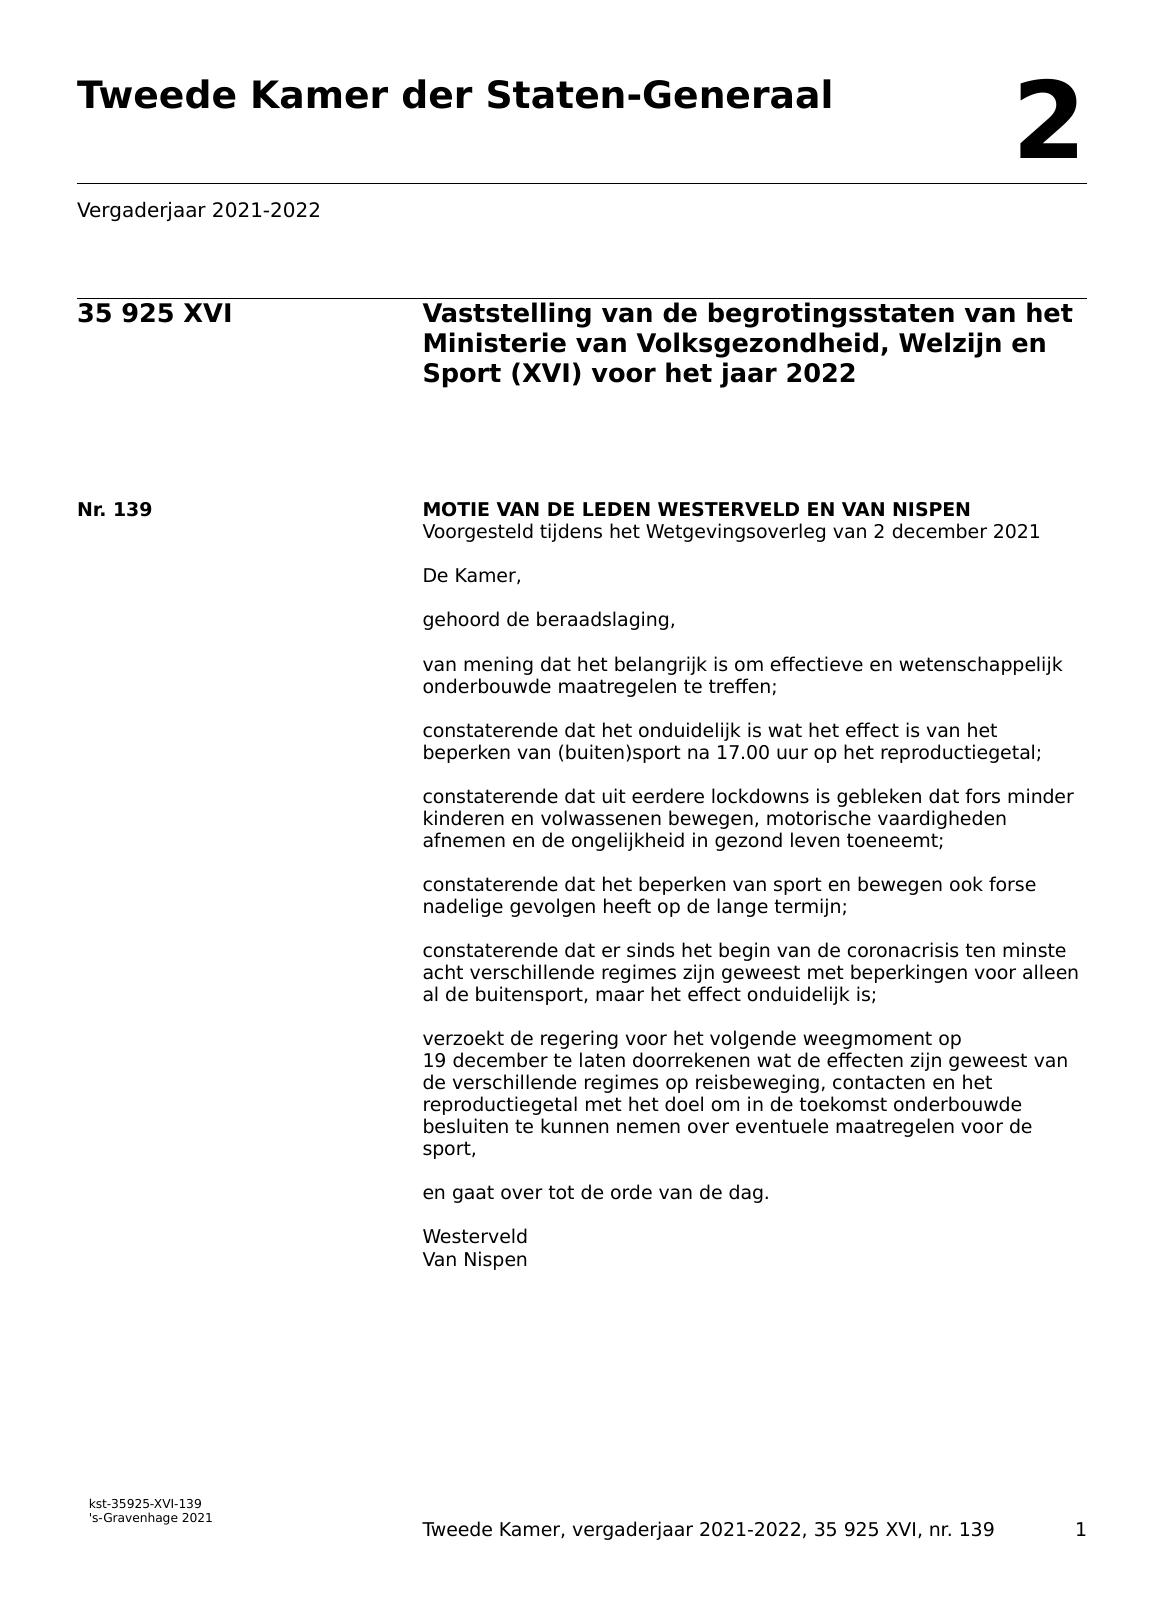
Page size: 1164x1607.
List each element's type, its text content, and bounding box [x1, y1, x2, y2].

text van mening dat het belangrijk is om effectieve en wetenschappelijk onderbouwde maatregelen te treffen; [422, 653, 1087, 697]
text kst-35925-XVI-139 [88, 1497, 323, 1511]
text constaterende dat uit eerdere lockdowns is gebleken dat fors minder kinderen en volwassenen bewegen, motorische vaardigheden afnemen en de ongelijkheid in gezond leven toeneemt; [422, 786, 1087, 852]
table_header 2 [886, 59, 1087, 183]
text Westerveld [422, 1226, 1087, 1248]
text en gaat over tot de orde van de dag. [422, 1182, 1087, 1204]
text verzoekt de regering voor het volgende weegmoment op 19 december te laten doorrekenen wat de effecten zijn geweest van de verschillende regimes op reisbeweging, contacten en het reproductiegetal met het doel om in de toekomst onderbouwde besluiten te kunnen nemen over eventuele maatregelen voor de sport, [422, 1028, 1087, 1160]
table_header Tweede Kamer der Staten-Generaal [77, 59, 886, 183]
text Voorgesteld tijdens het Wetgevingsoverleg van 2 december 2021 [422, 521, 1087, 543]
text constaterende dat er sinds het begin van de coronacrisis ten minste acht verschillende regimes zijn geweest met beperkingen voor alleen al de buitensport, maar het effect onduidelijk is; [422, 940, 1087, 1006]
subtitle Nr. 139 MOTIE VAN DE LEDEN WESTERVELD EN VAN NISPEN [77, 499, 1087, 521]
subtitle 35 925 XVI Vaststelling van de begrotingsstaten van het Ministerie van Volksgezondheid, Welzijn en Sport (XVI) voor het jaar 2022 [77, 299, 1087, 388]
table_cell Vergaderjaar 2021-2022 [77, 184, 1087, 298]
text 's-Gravenhage 2021 [88, 1511, 323, 1525]
text Van Nispen [422, 1248, 1087, 1270]
text gehoord de beraadslaging, [422, 609, 1087, 631]
text constaterende dat het onduidelijk is wat het effect is van het beperken van (buiten)sport na 17.00 uur op het reproductiegetal; [422, 720, 1087, 764]
text De Kamer, [422, 565, 1087, 587]
text constaterende dat het beperken van sport en bewegen ook forse nadelige gevolgen heeft op de lange termijn; [422, 874, 1087, 918]
